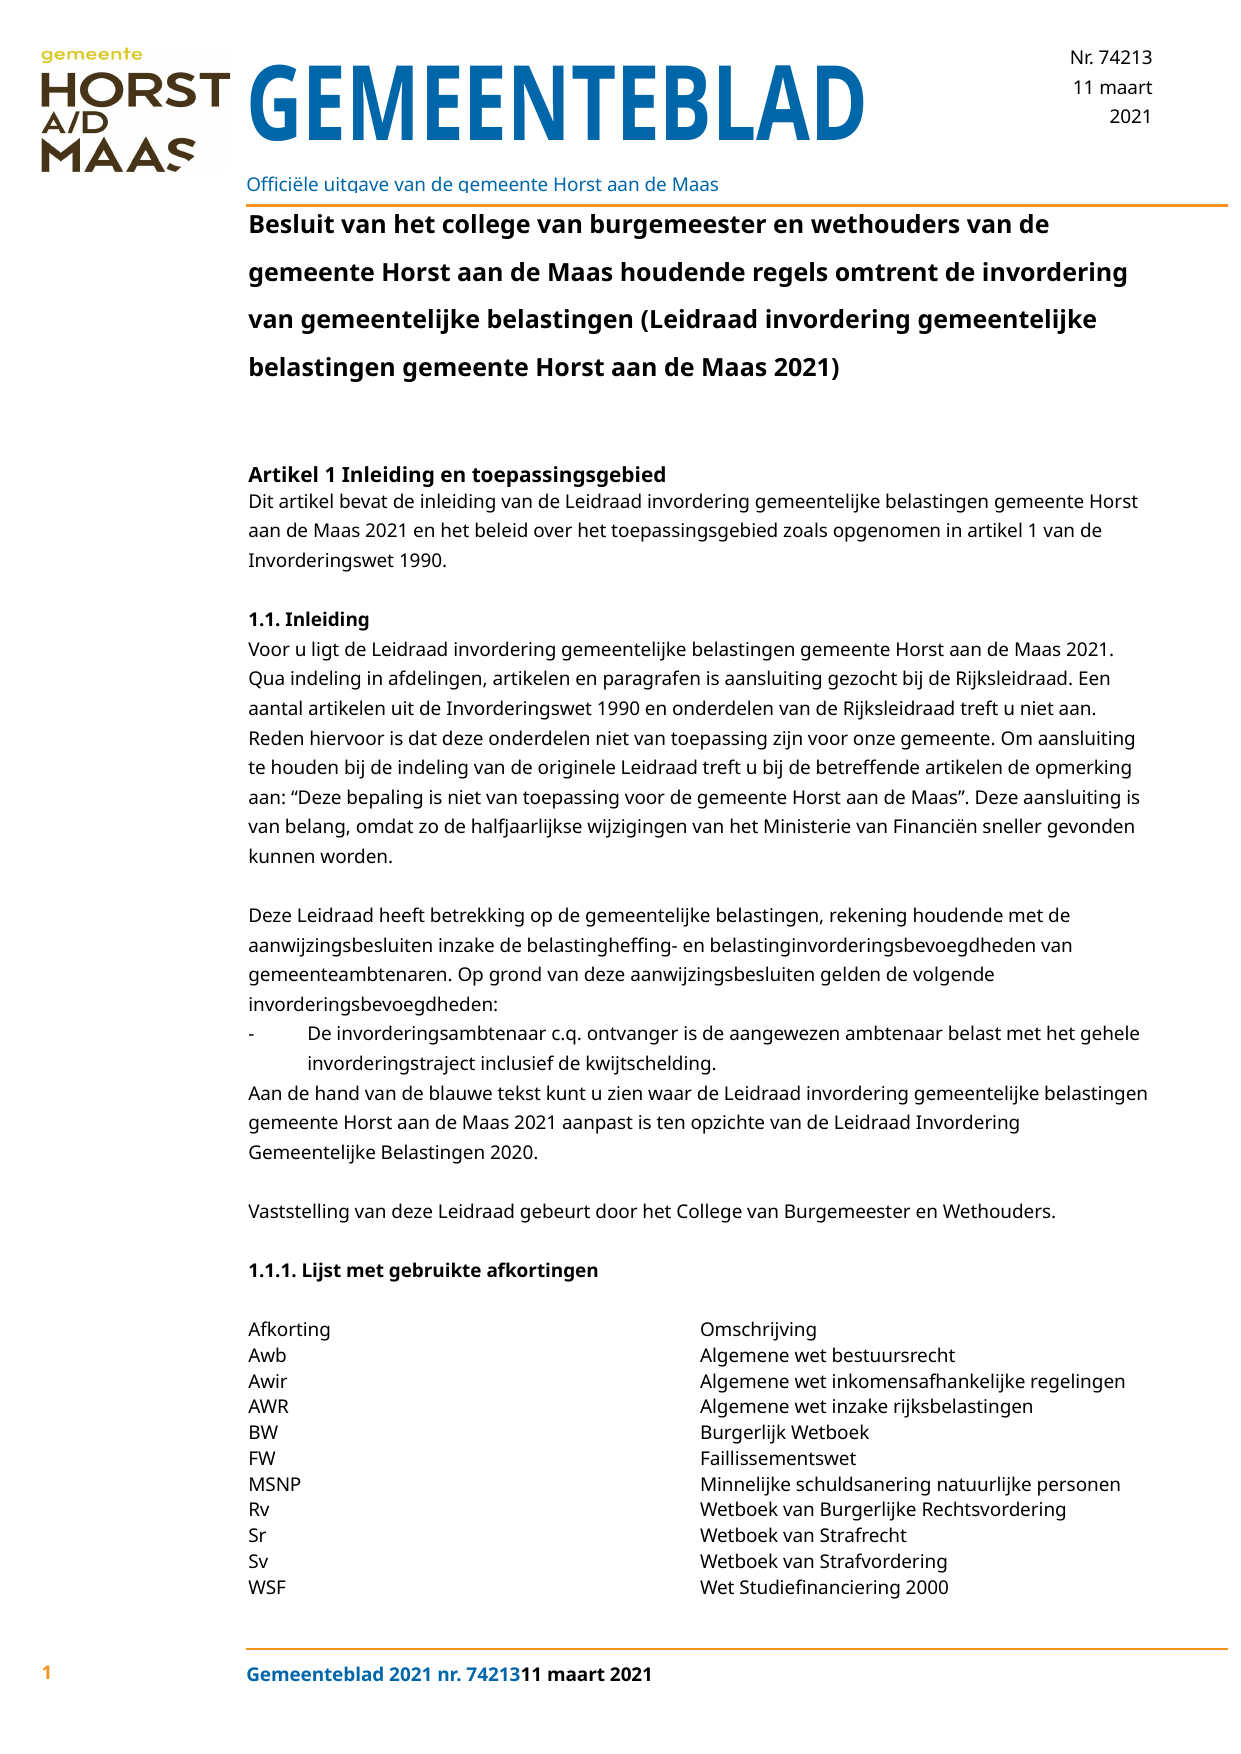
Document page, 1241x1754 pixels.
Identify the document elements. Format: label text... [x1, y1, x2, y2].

picture [41, 47, 231, 172]
text Dit artikel bevat de inleiding van de Leidraad invordering gemeentelijke belastingen gemeente Horst aan de Maas 2021 en het beleid over het toepassingsgebied zoals opgenomen in artikel 1 van de Invorderingswet 1990. [248, 488, 1152, 573]
table_cell MSNP [248, 1471, 700, 1497]
table_cell Rv [248, 1497, 700, 1522]
table_cell Minnelijke schuldsanering natuurlijke personen [700, 1471, 1152, 1497]
table_cell Wetboek van Burgerlijke Rechtsvordering [700, 1497, 1152, 1522]
table_cell Wetboek van Strafvordering [700, 1548, 1152, 1574]
text 1.1.1. Lijst met gebruikte afkortingen [248, 1257, 1152, 1283]
list De invorderingsambtenaar c.q. ontvanger is de aangewezen ambtenaar belast met het gehele invorderingstraject inclusief de kwijtschelding. [248, 1021, 1152, 1076]
text Vaststelling van deze Leidraad gebeurt door het College van Burgemeester en Wethouders. [248, 1198, 1152, 1224]
table_header Afkorting [248, 1317, 700, 1342]
table_cell AWR [248, 1394, 700, 1419]
text Artikel 1 Inleiding en toepassingsgebied [248, 460, 1152, 488]
table_cell Faillissementswet [700, 1445, 1152, 1471]
table_cell Sr [248, 1523, 700, 1548]
table_cell FW [248, 1445, 700, 1471]
table_cell Wet Studiefinanciering 2000 [700, 1574, 1152, 1599]
text Aan de hand van de blauwe tekst kunt u zien waar de Leidraad invordering gemeentelijke belastingen gemeente Horst aan de Maas 2021 aanpast is ten opzichte van de Leidraad Invordering Gemeentelijke Belastingen 2020. [248, 1080, 1152, 1165]
table_cell Algemene wet inzake rijksbelastingen [700, 1394, 1152, 1419]
table_cell Wetboek van Strafrecht [700, 1523, 1152, 1548]
table_cell Awir [248, 1368, 700, 1394]
table_cell Awb [248, 1342, 700, 1368]
text 1.1. Inleiding [248, 606, 1152, 632]
text Voor u ligt de Leidraad invordering gemeentelijke belastingen gemeente Horst aan de Maas 2021. Qua indeling in afdelingen, artikelen en paragrafen is aansluiting gezocht bij de Rijksleidraad. Een aantal artikelen uit de Invorderingswet 1990 en onderdelen van de Rijksleidraad treft u niet aan. Reden hiervoor is dat deze onderdelen niet van toepassing zijn voor onze gemeente. Om aansluiting te houden bij de indeling van de originele Leidraad treft u bij de betreffende artikelen de opmerking aan: “Deze bepaling is niet van toepassing voor de gemeente Horst aan de Maas”. Deze aansluiting is van belang, omdat zo de halfjaarlijkse wijzigingen van het Ministerie van Financiën sneller gevonden kunnen worden. [248, 636, 1152, 869]
table_cell Algemene wet bestuursrecht [700, 1342, 1152, 1368]
table_cell Burgerlijk Wetboek [700, 1420, 1152, 1445]
table_cell WSF [248, 1574, 700, 1599]
table_cell Algemene wet inkomensafhankelijke regelingen [700, 1368, 1152, 1394]
table_cell Sv [248, 1548, 700, 1574]
table_cell BW [248, 1420, 700, 1445]
table_header Omschrijving [700, 1317, 1152, 1342]
text Besluit van het college van burgemeester en wethouders van de gemeente Horst aan de Maas houdende regels omtrent de invordering van gemeentelijke belastingen (Leidraad invordering gemeentelijke belastingen gemeente Horst aan de Maas 2021) [248, 207, 1152, 384]
text Deze Leidraad heeft betrekking op de gemeentelijke belastingen, rekening houdende met de aanwijzingsbesluiten inzake de belastingheffing- en belastinginvorderingsbevoegdheden van gemeenteambtenaren. Op grond van deze aanwijzingsbesluiten gelden de volgende invorderingsbevoegdheden: [248, 902, 1152, 1017]
